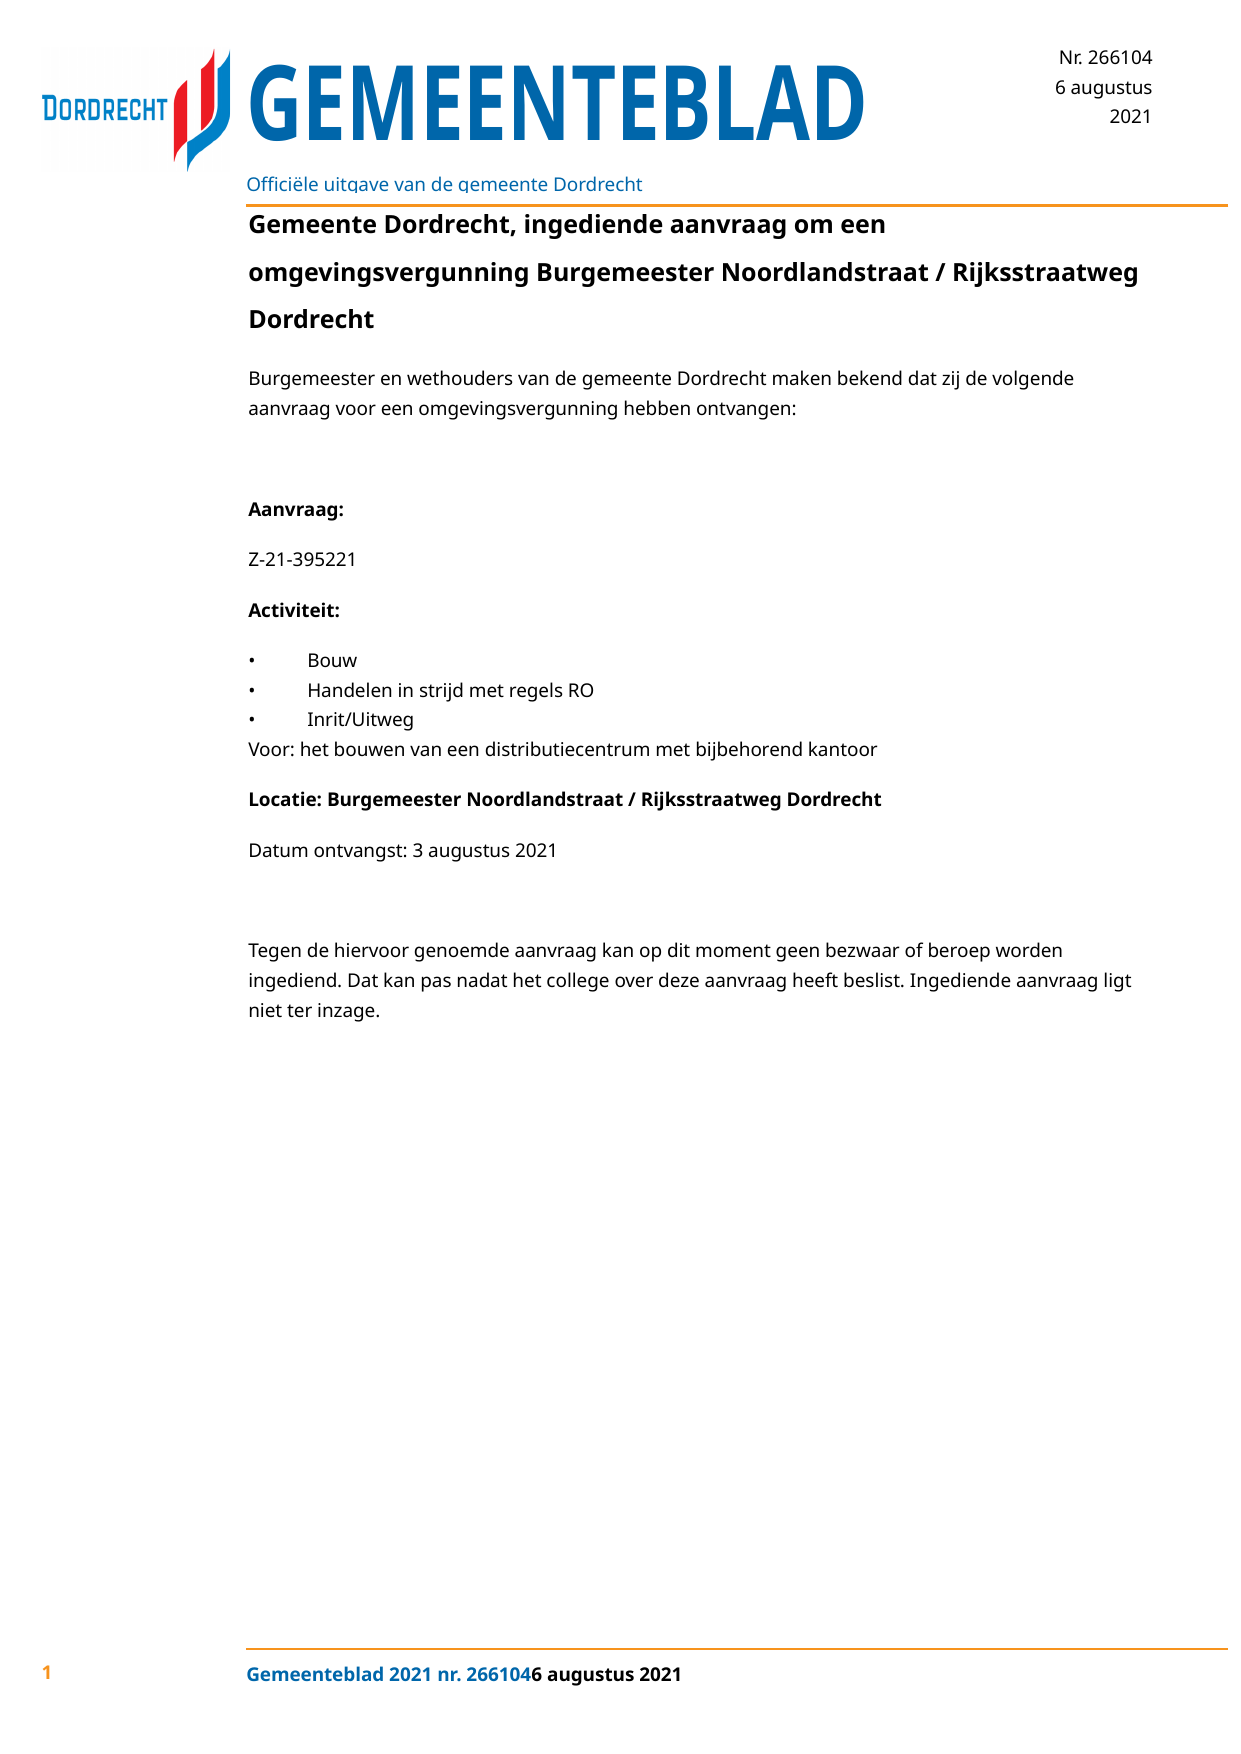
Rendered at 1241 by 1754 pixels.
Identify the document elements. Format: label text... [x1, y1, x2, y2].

text Locatie: Burgemeester Noordlandstraat / Rijksstraatweg Dordrecht [248, 786, 1152, 812]
list Bouw [248, 647, 1152, 673]
text Burgemeester en wethouders van de gemeente Dordrecht maken bekend dat zij de volgende aanvraag voor een omgevingsvergunning hebben ontvangen: [248, 366, 1152, 421]
text Datum ontvangst: 3 augustus 2021 [248, 837, 1152, 862]
text Aanvraag: [248, 496, 1152, 522]
text Voor: het bouwen van een distributiecentrum met bijbehorend kantoor [248, 736, 1152, 762]
text Gemeente Dordrecht, ingediende aanvraag om een omgevingsvergunning Burgemeester Noordlandstraat / Rijksstraatweg Dordrecht [248, 207, 1152, 336]
text Activiteit: [248, 597, 1152, 622]
list Inrit/Uitweg [248, 706, 1152, 732]
picture [41, 47, 231, 172]
text Z-21-395221 [248, 546, 1152, 572]
text Tegen de hiervoor genoemde aanvraag kan op dit moment geen bezwaar of beroep worden ingediend. Dat kan pas nadat het college over deze aanvraag heeft beslist. Ingediende aanvraag ligt niet ter inzage. [248, 938, 1152, 1022]
list Handelen in strijd met regels RO [248, 677, 1152, 702]
